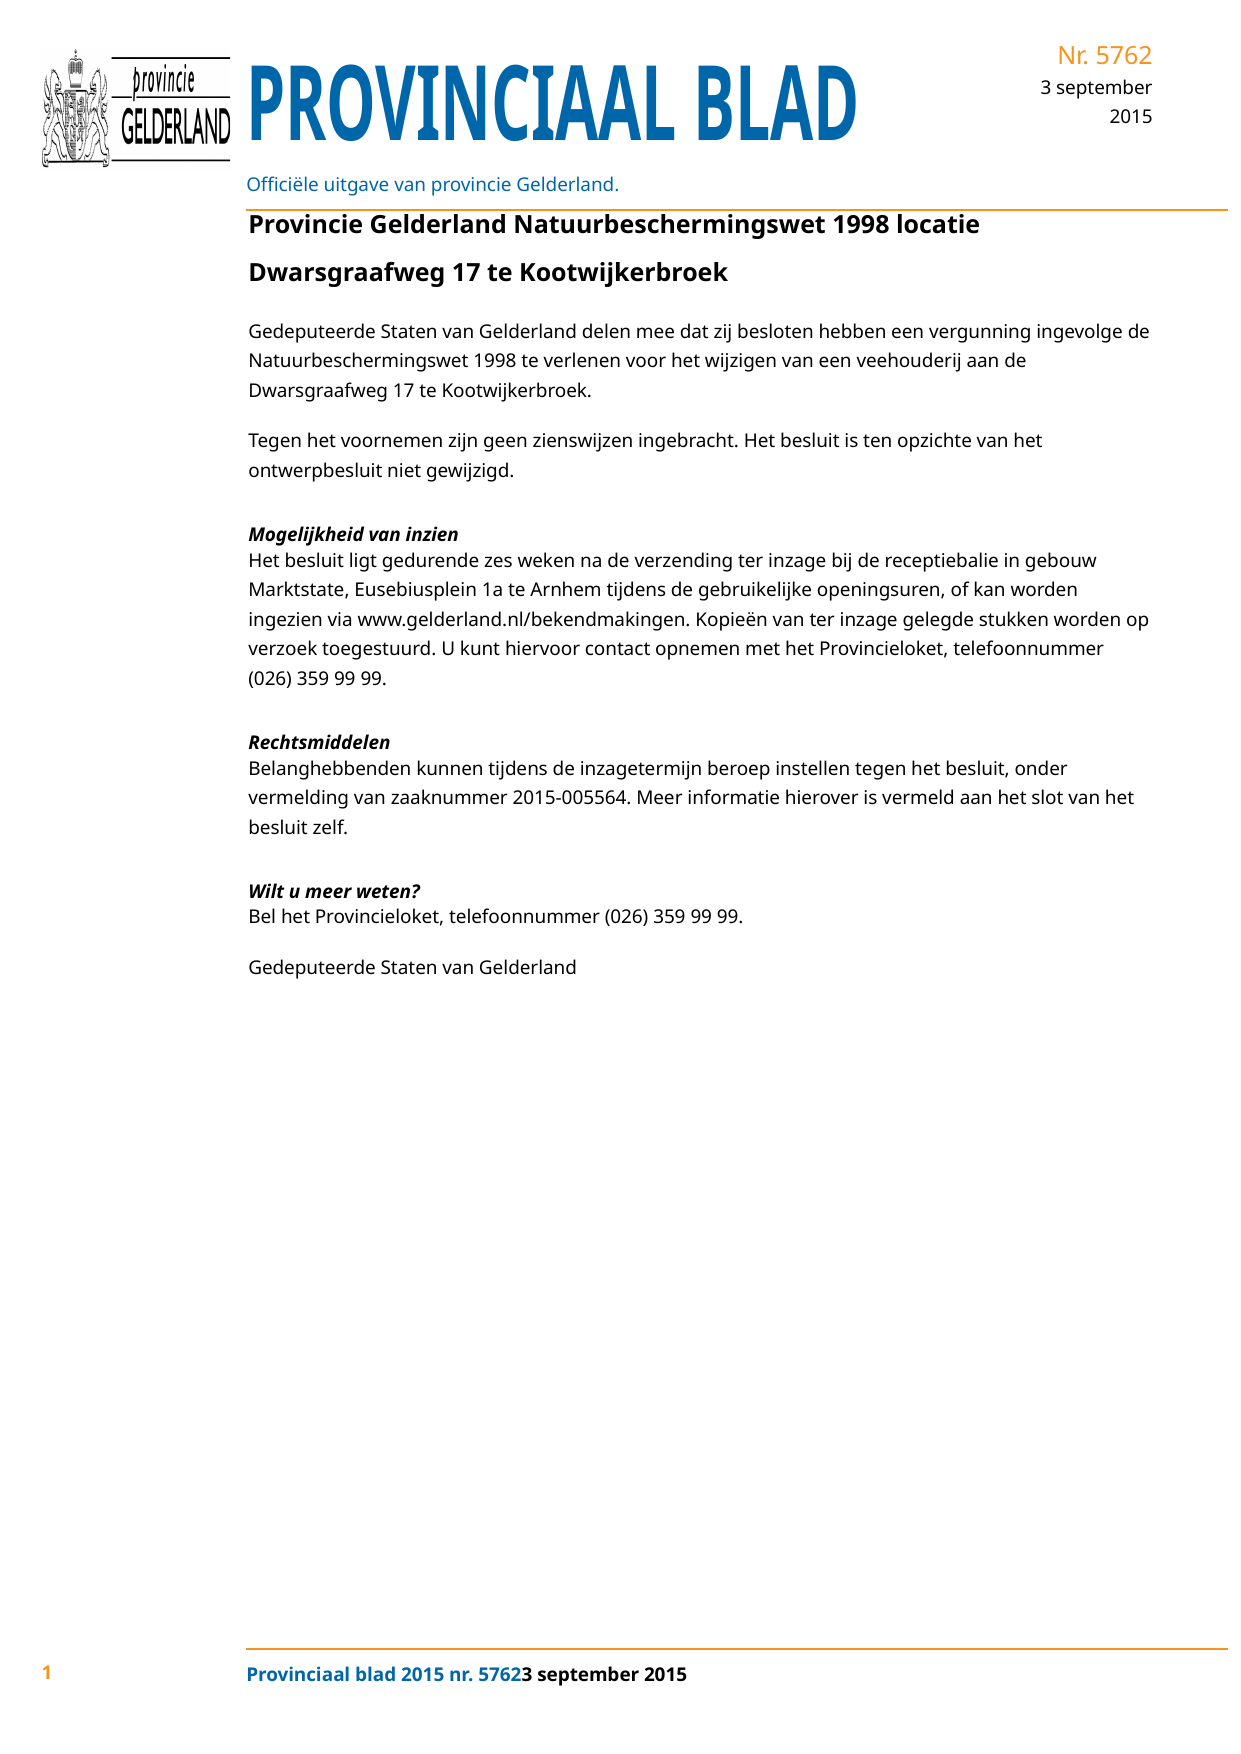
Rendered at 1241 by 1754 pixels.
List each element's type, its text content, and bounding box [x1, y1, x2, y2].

text Rechtsmiddelen [248, 729, 1152, 755]
text Mogelijkheid van inzien [248, 521, 1152, 547]
text Bel het Provincieloket, telefoonnummer (026) 359 99 99. [248, 904, 1152, 929]
text Provincie Gelderland Natuurbeschermingswet 1998 locatie Dwarsgraafweg 17 te Kootwijkerbroek [248, 211, 1152, 288]
text Gedeputeerde Staten van Gelderland [248, 954, 1152, 980]
picture [41, 47, 231, 172]
text Wilt u meer weten? [248, 878, 1152, 904]
text Tegen het voornemen zijn geen zienswijzen ingebracht. Het besluit is ten opzichte van het ontwerpbesluit niet gewijzigd. [248, 427, 1152, 483]
text Gedeputeerde Staten van Gelderland delen mee dat zij besloten hebben een vergunning ingevolge de Natuurbeschermingswet 1998 te verlenen voor het wijzigen van een veehouderij aan de Dwarsgraafweg 17 te Kootwijkerbroek. [248, 318, 1152, 403]
text Belanghebbenden kunnen tijdens de inzagetermijn beroep instellen tegen het besluit, onder vermelding van zaaknummer 2015-005564. Meer informatie hierover is vermeld aan het slot van het besluit zelf. [248, 755, 1152, 840]
text Het besluit ligt gedurende zes weken na de verzending ter inzage bij de receptiebalie in gebouw Marktstate, Eusebiusplein 1a te Arnhem tijdens de gebruikelijke openingsuren, of kan worden ingezien via www.gelderland.nl/bekendmakingen. Kopieën van ter inzage gelegde stukken worden op verzoek toegestuurd. U kunt hiervoor contact opnemen met het Provincieloket, telefoonnummer (026) 359 99 99. [248, 547, 1152, 691]
